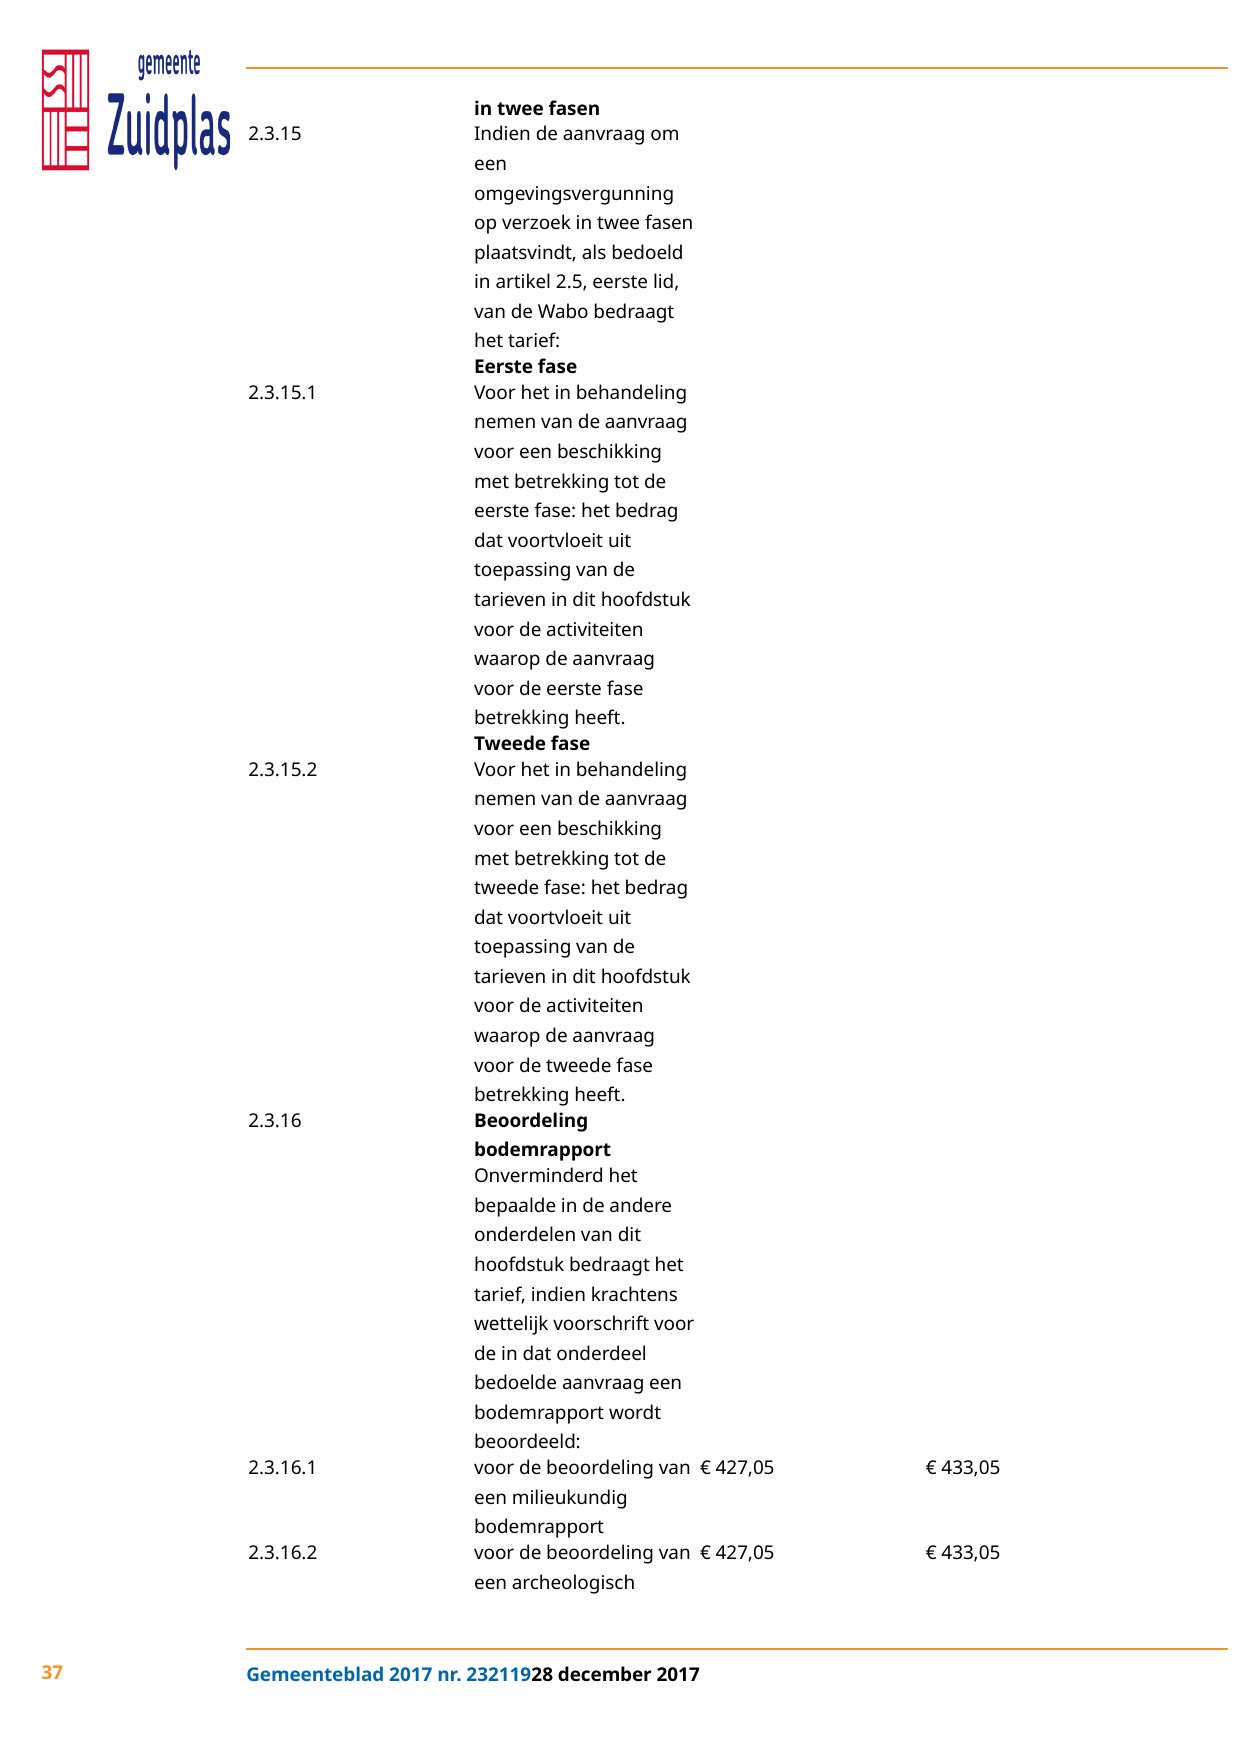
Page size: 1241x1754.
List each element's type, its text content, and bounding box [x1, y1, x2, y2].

table_cell [248, 730, 474, 756]
table_cell 2.3.15.2 [248, 756, 474, 1107]
table_cell € 433,05 [926, 1539, 1152, 1594]
table_cell [700, 730, 926, 756]
table_cell voor de beoordeling van een archeologisch [474, 1539, 700, 1594]
table_cell [700, 756, 926, 1107]
table_cell [700, 353, 926, 379]
table_cell [926, 95, 1152, 121]
table_cell € 427,05 [700, 1454, 926, 1539]
table_cell [700, 379, 926, 730]
table_cell [700, 95, 926, 121]
table_cell 2.3.16.2 [248, 1539, 474, 1594]
table_cell 2.3.16 [248, 1107, 474, 1162]
table_cell [700, 1163, 926, 1454]
table_cell [926, 353, 1152, 379]
table_cell [700, 1107, 926, 1162]
table_cell [248, 1163, 474, 1454]
picture [41, 47, 231, 172]
table_cell voor de beoordeling van een milieukundig bodemrapport [474, 1454, 700, 1539]
table_cell [248, 95, 474, 121]
table_cell € 427,05 [700, 1539, 926, 1594]
table_cell Voor het in behandeling nemen van de aanvraag voor een beschikking met betrekking tot de tweede fase: het bedrag dat voortvloeit uit toepassing van de tarieven in dit hoofdstuk voor de activiteiten waarop de aanvraag voor de tweede fase betrekking heeft. [474, 756, 700, 1107]
table_cell 2.3.16.1 [248, 1454, 474, 1539]
table_cell [700, 121, 926, 353]
table_cell [926, 1107, 1152, 1162]
table_cell [926, 730, 1152, 756]
table_cell in twee fasen [474, 95, 700, 121]
table_cell [926, 1163, 1152, 1454]
table_cell [926, 121, 1152, 353]
table_cell Onverminderd het bepaalde in de andere onderdelen van dit hoofdstuk bedraagt het tarief, indien krachtens wettelijk voorschrift voor de in dat onderdeel bedoelde aanvraag een bodemrapport wordt beoordeeld: [474, 1163, 700, 1454]
table_cell 2.3.15 [248, 121, 474, 353]
table_cell Voor het in behandeling nemen van de aanvraag voor een beschikking met betrekking tot de eerste fase: het bedrag dat voortvloeit uit toepassing van de tarieven in dit hoofdstuk voor de activiteiten waarop de aanvraag voor de eerste fase betrekking heeft. [474, 379, 700, 730]
table_cell [926, 379, 1152, 730]
table_cell [926, 756, 1152, 1107]
table_cell Tweede fase [474, 730, 700, 756]
table_cell 2.3.15.1 [248, 379, 474, 730]
table_cell Eerste fase [474, 353, 700, 379]
table_cell [248, 353, 474, 379]
table_cell Indien de aanvraag om een omgevingsvergunning op verzoek in twee fasen plaatsvindt, als bedoeld in artikel 2.5, eerste lid, van de Wabo bedraagt het tarief: [474, 121, 700, 353]
table_cell € 433,05 [926, 1454, 1152, 1539]
table_cell Beoordeling bodemrapport [474, 1107, 700, 1162]
